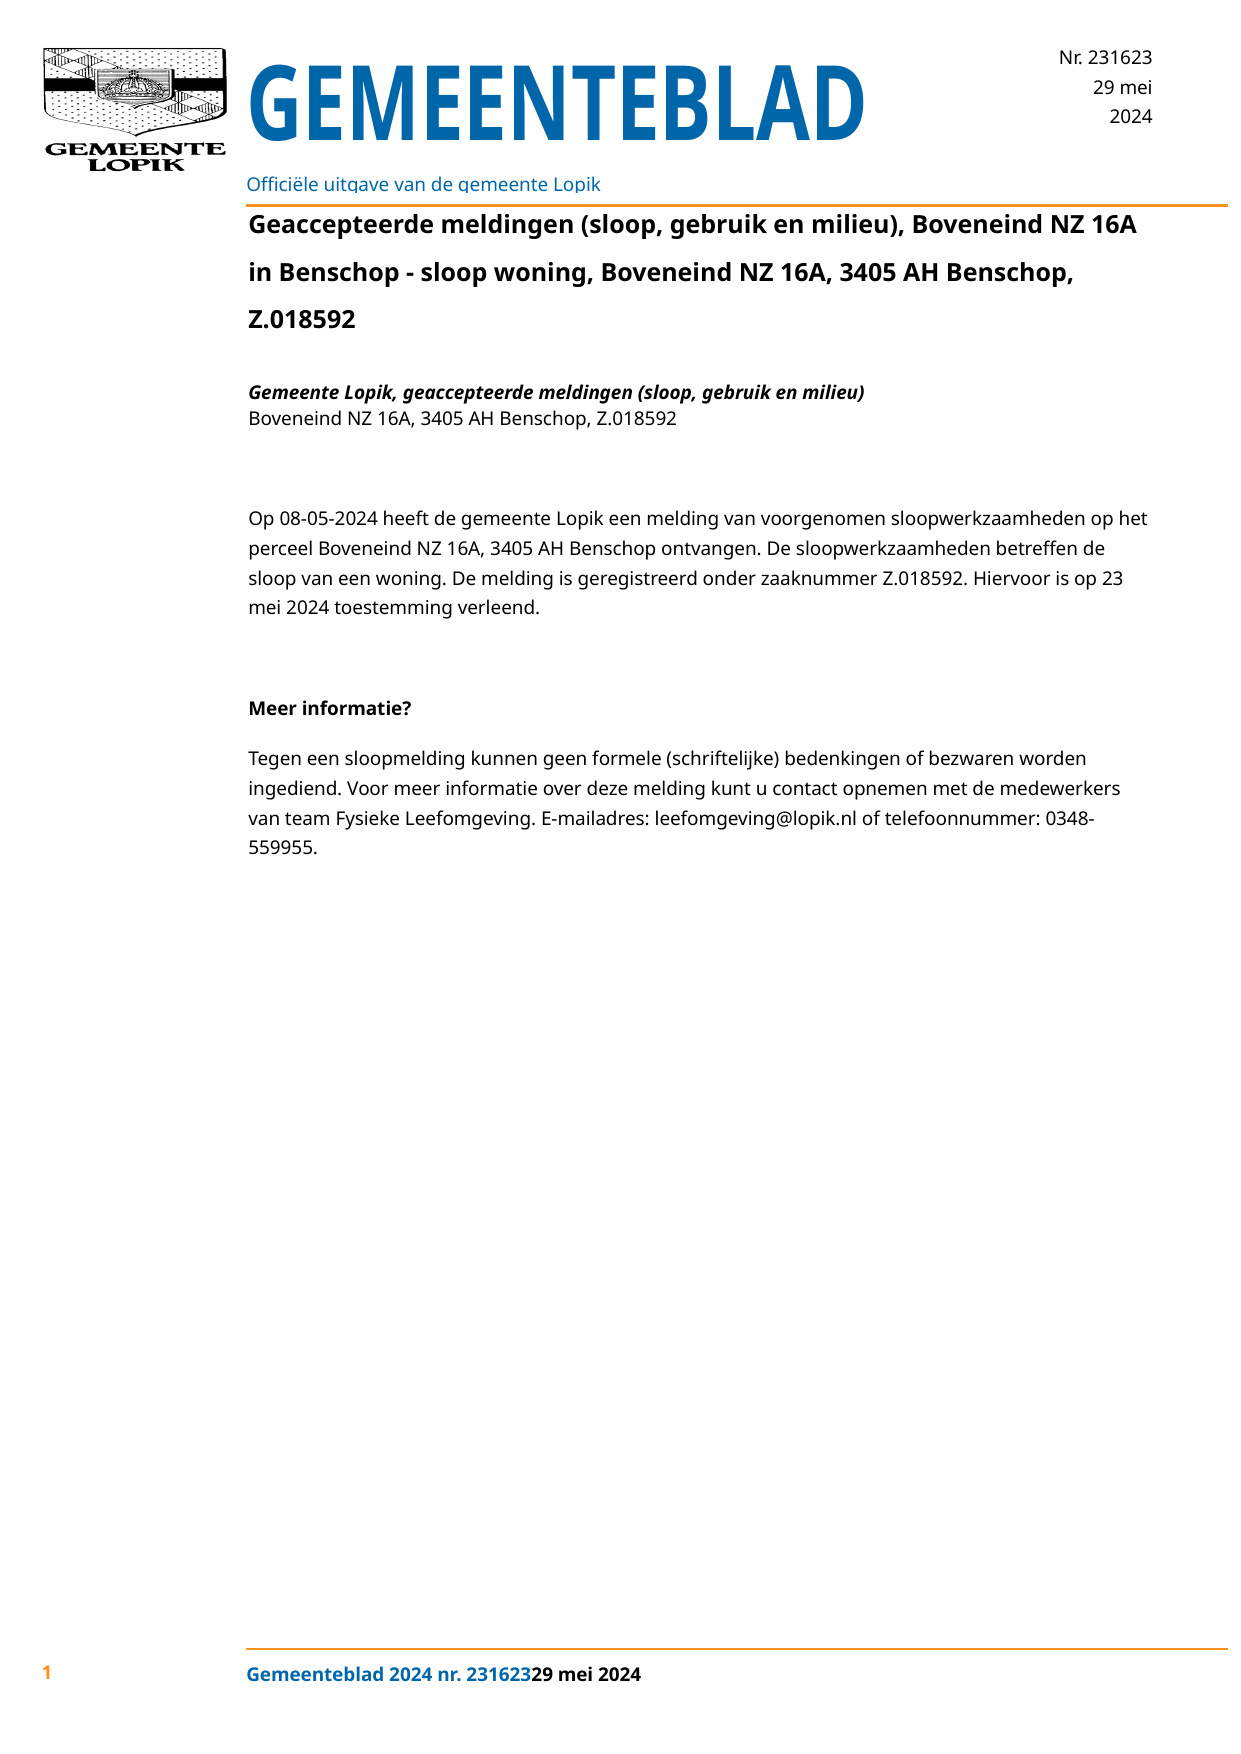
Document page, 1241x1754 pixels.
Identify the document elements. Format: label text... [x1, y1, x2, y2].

text Boveneind NZ 16A, 3405 AH Benschop, Z.018592 [248, 405, 1152, 431]
text Geaccepteerde meldingen (sloop, gebruik en milieu), Boveneind NZ 16A in Benschop - sloop woning, Boveneind NZ 16A, 3405 AH Benschop, Z.018592 [248, 207, 1152, 336]
text Op 08-05-2024 heeft de gemeente Lopik een melding van voorgenomen sloopwerkzaamheden op het perceel Boveneind NZ 16A, 3405 AH Benschop ontvangen. De sloopwerkzaamheden betreffen de sloop van een woning. De melding is geregistreerd onder zaaknummer Z.018592. Hiervoor is op 23 mei 2024 toestemming verleend. [248, 506, 1152, 620]
text Tegen een sloopmelding kunnen geen formele (schriftelijke) bedenkingen of bezwaren worden ingediend. Voor meer informatie over deze melding kunt u contact opnemen met de medewerkers van team Fysieke Leefomgeving. E-mailadres: leefomgeving@lopik.nl of telefoonnummer: 0348-559955. [248, 746, 1152, 860]
text Meer informatie? [248, 695, 1152, 721]
text Gemeente Lopik, geaccepteerde meldingen (sloop, gebruik en milieu) [248, 379, 1152, 405]
picture [41, 47, 231, 172]
